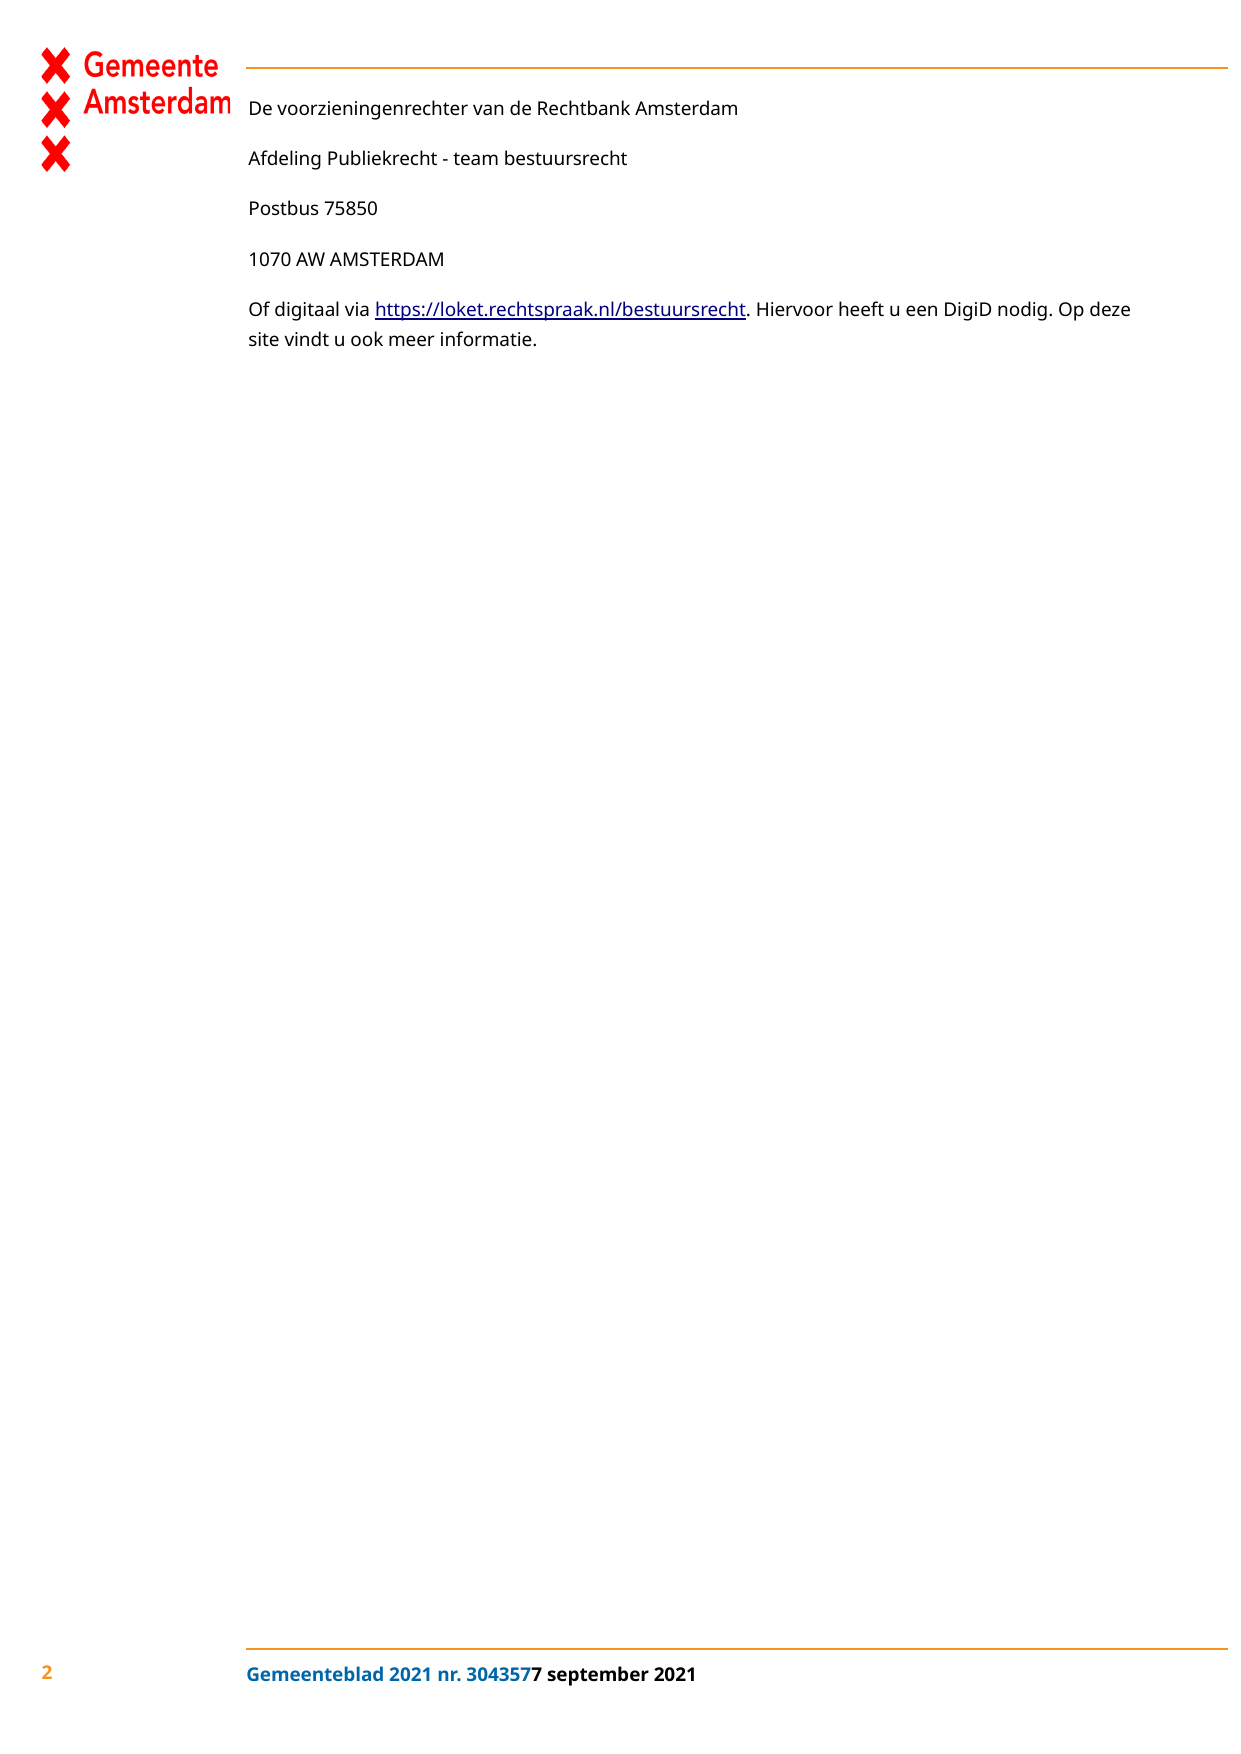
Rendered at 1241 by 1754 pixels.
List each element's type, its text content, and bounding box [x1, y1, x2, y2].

text Of digitaal via https://loket.rechtspraak.nl/bestuursrecht. Hiervoor heeft u een DigiD nodig. Op deze site vindt u ook meer informatie. [248, 296, 1152, 352]
text Afdeling Publiekrecht - team bestuursrecht [248, 145, 1152, 171]
text Postbus 75850 [248, 196, 1152, 221]
text De voorzieningenrechter van de Rechtbank Amsterdam [248, 95, 1152, 121]
text 1070 AW AMSTERDAM [248, 246, 1152, 272]
picture [41, 47, 231, 172]
